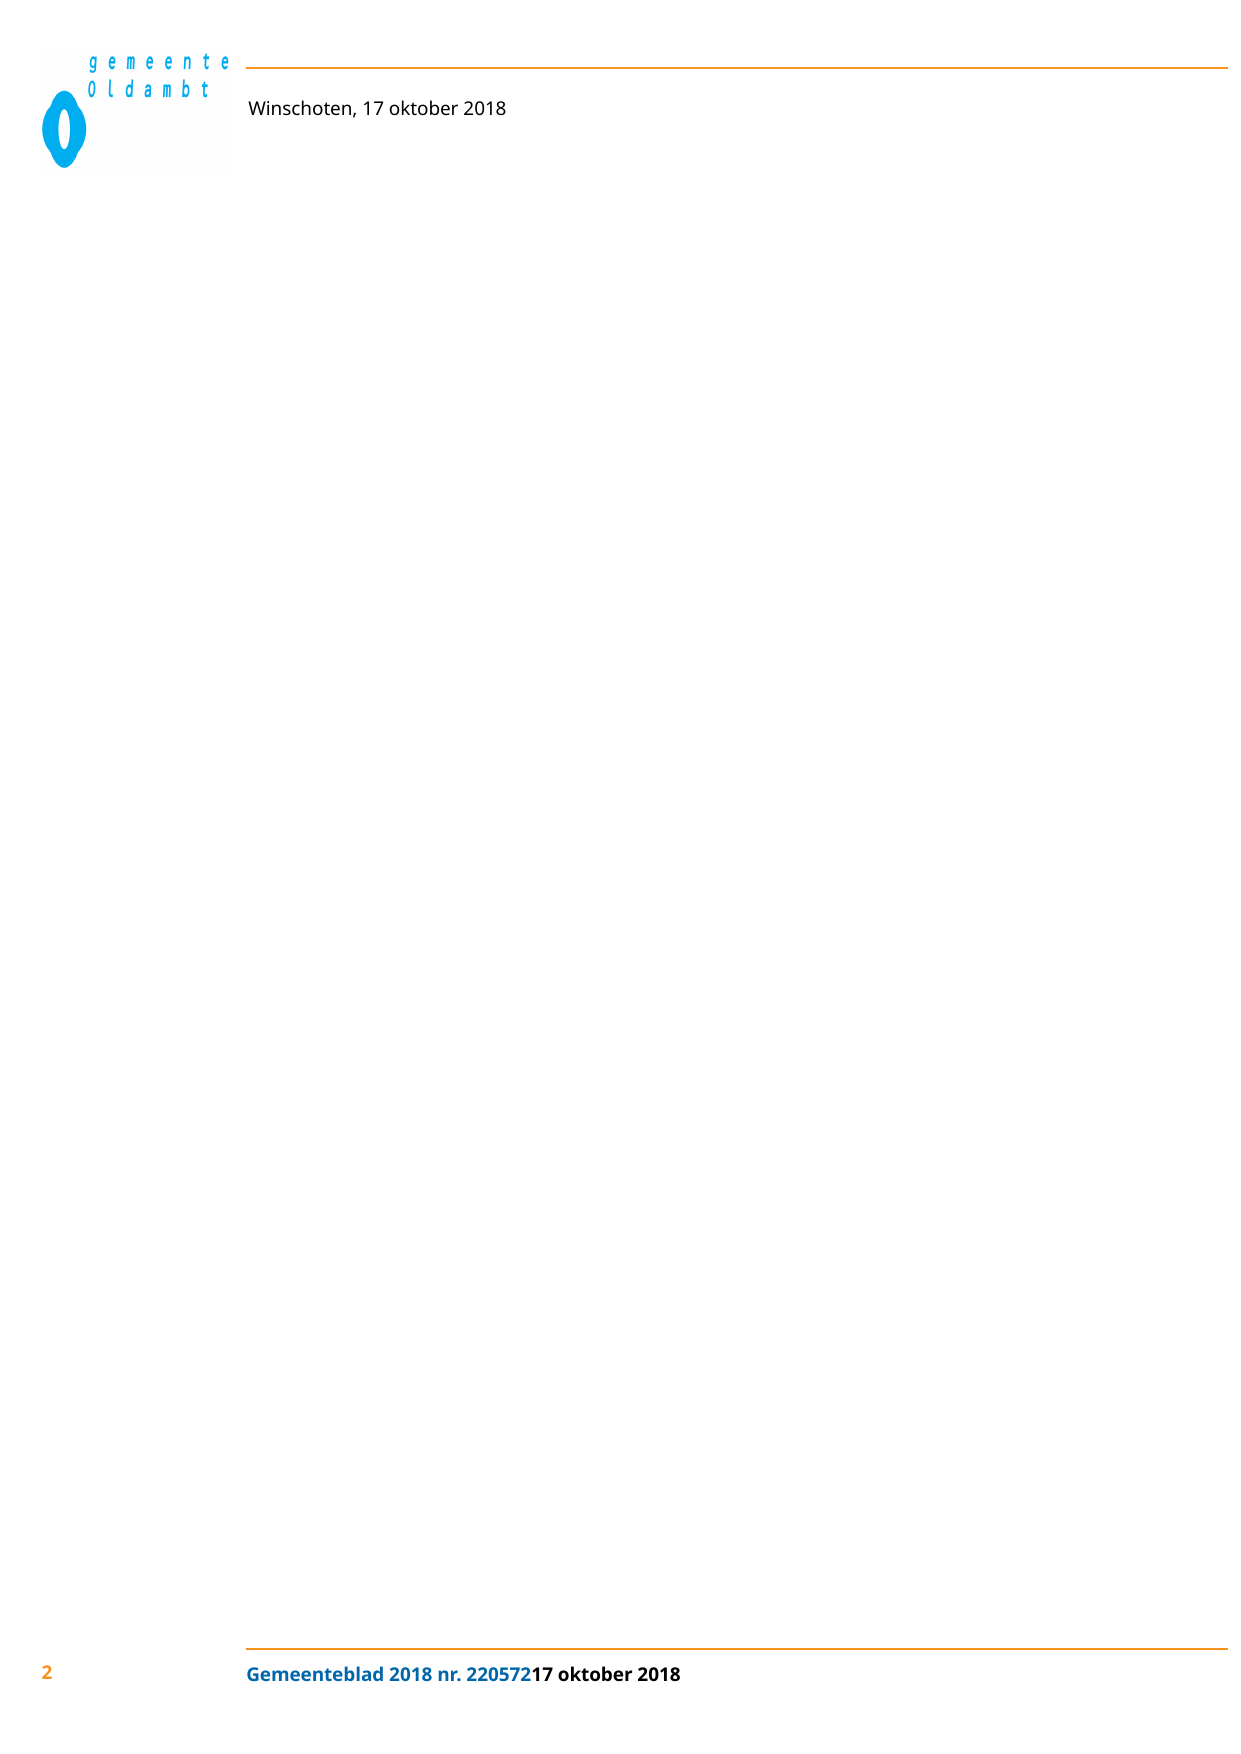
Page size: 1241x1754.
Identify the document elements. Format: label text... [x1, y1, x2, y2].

text Winschoten, 17 oktober 2018 [248, 95, 1152, 121]
picture [41, 47, 231, 172]
